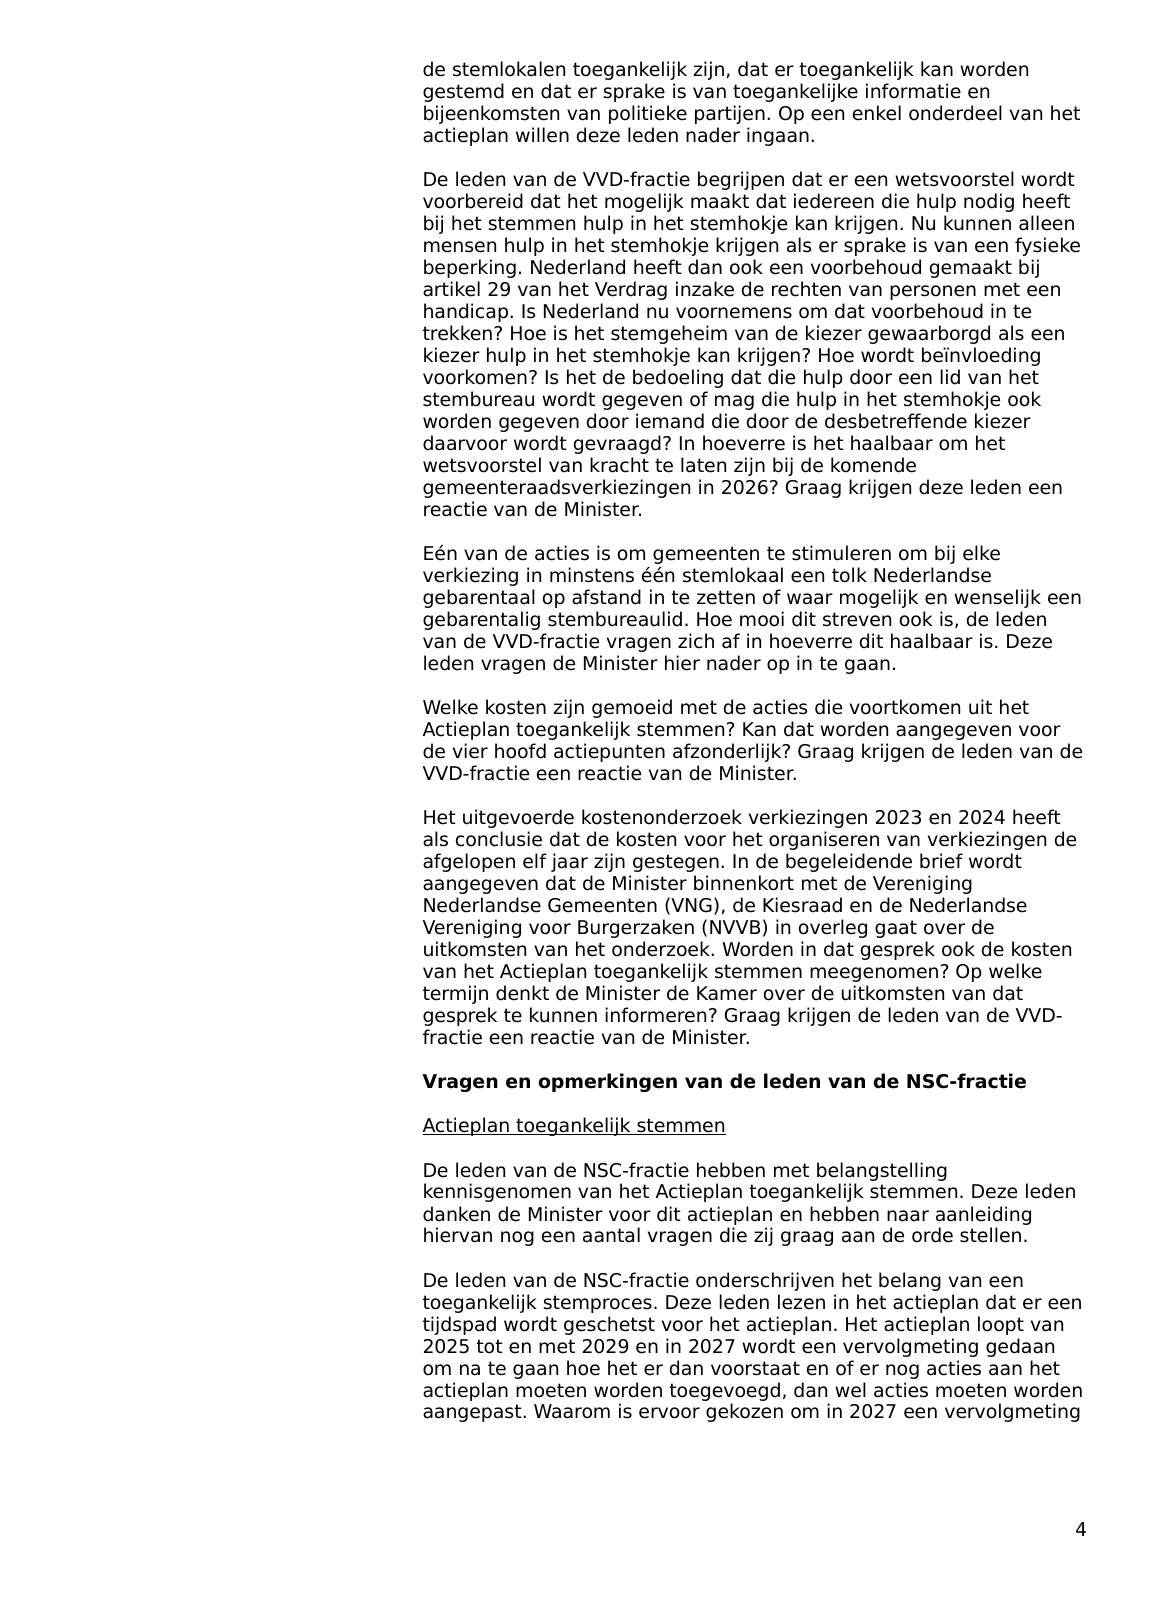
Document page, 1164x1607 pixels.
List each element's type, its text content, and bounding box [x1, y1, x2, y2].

text De leden van de NSC-fractie hebben met belangstelling kennisgenomen van het Actieplan toegankelijk stemmen. Deze leden danken de Minister voor dit actieplan en hebben naar aanleiding hiervan nog een aantal vragen die zij graag aan de orde stellen. [422, 1159, 1087, 1247]
subtitle Actieplan toegankelijk stemmen [422, 1115, 1087, 1137]
text De leden van de VVD-fractie begrijpen dat er een wetsvoorstel wordt voorbereid dat het mogelijk maakt dat iedereen die hulp nodig heeft bij het stemmen hulp in het stemhokje kan krijgen. Nu kunnen alleen mensen hulp in het stemhokje krijgen als er sprake is van een fysieke beperking. Nederland heeft dan ook een voorbehoud gemaakt bij artikel 29 van het Verdrag inzake de rechten van personen met een handicap. Is Nederland nu voornemens om dat voorbehoud in te trekken? Hoe is het stemgeheim van de kiezer gewaarborgd als een kiezer hulp in het stemhokje kan krijgen? Hoe wordt beïnvloeding voorkomen? Is het de bedoeling dat die hulp door een lid van het stembureau wordt gegeven of mag die hulp in het stemhokje ook worden gegeven door iemand die door de desbetreffende kiezer daarvoor wordt gevraagd? In hoeverre is het haalbaar om het wetsvoorstel van kracht te laten zijn bij de komende gemeenteraadsverkiezingen in 2026? Graag krijgen deze leden een reactie van de Minister. [422, 169, 1087, 521]
subtitle Vragen en opmerkingen van de leden van de NSC-fractie [422, 1071, 1087, 1093]
text de stemlokalen toegankelijk zijn, dat er toegankelijk kan worden gestemd en dat er sprake is van toegankelijke informatie en bijeenkomsten van politieke partijen. Op een enkel onderdeel van het actieplan willen deze leden nader ingaan. [422, 59, 1087, 147]
text De leden van de NSC-fractie onderschrijven het belang van een toegankelijk stemproces. Deze leden lezen in het actieplan dat er een tijdspad wordt geschetst voor het actieplan. Het actieplan loopt van 2025 tot en met 2029 en in 2027 wordt een vervolgmeting gedaan om na te gaan hoe het er dan voorstaat en of er nog acties aan het actieplan moeten worden toegevoegd, dan wel acties moeten worden aangepast. Waarom is ervoor gekozen om in 2027 een vervolgmeting [422, 1269, 1087, 1423]
text Eén van de acties is om gemeenten te stimuleren om bij elke verkiezing in minstens één stemlokaal een tolk Nederlandse gebarentaal op afstand in te zetten of waar mogelijk en wenselijk een gebarentalig stembureaulid. Hoe mooi dit streven ook is, de leden van de VVD-fractie vragen zich af in hoeverre dit haalbaar is. Deze leden vragen de Minister hier nader op in te gaan. [422, 543, 1087, 675]
text Het uitgevoerde kostenonderzoek verkiezingen 2023 en 2024 heeft als conclusie dat de kosten voor het organiseren van verkiezingen de afgelopen elf jaar zijn gestegen. In de begeleidende brief wordt aangegeven dat de Minister binnenkort met de Vereniging Nederlandse Gemeenten (VNG), de Kiesraad en de Nederlandse Vereniging voor Burgerzaken (NVVB) in overleg gaat over de uitkomsten van het onderzoek. Worden in dat gesprek ook de kosten van het Actieplan toegankelijk stemmen meegenomen? Op welke termijn denkt de Minister de Kamer over de uitkomsten van dat gesprek te kunnen informeren? Graag krijgen de leden van de VVD-fractie een reactie van de Minister. [422, 807, 1087, 1049]
text Welke kosten zijn gemoeid met de acties die voortkomen uit het Actieplan toegankelijk stemmen? Kan dat worden aangegeven voor de vier hoofd actiepunten afzonderlijk? Graag krijgen de leden van de VVD-fractie een reactie van de Minister. [422, 697, 1087, 785]
